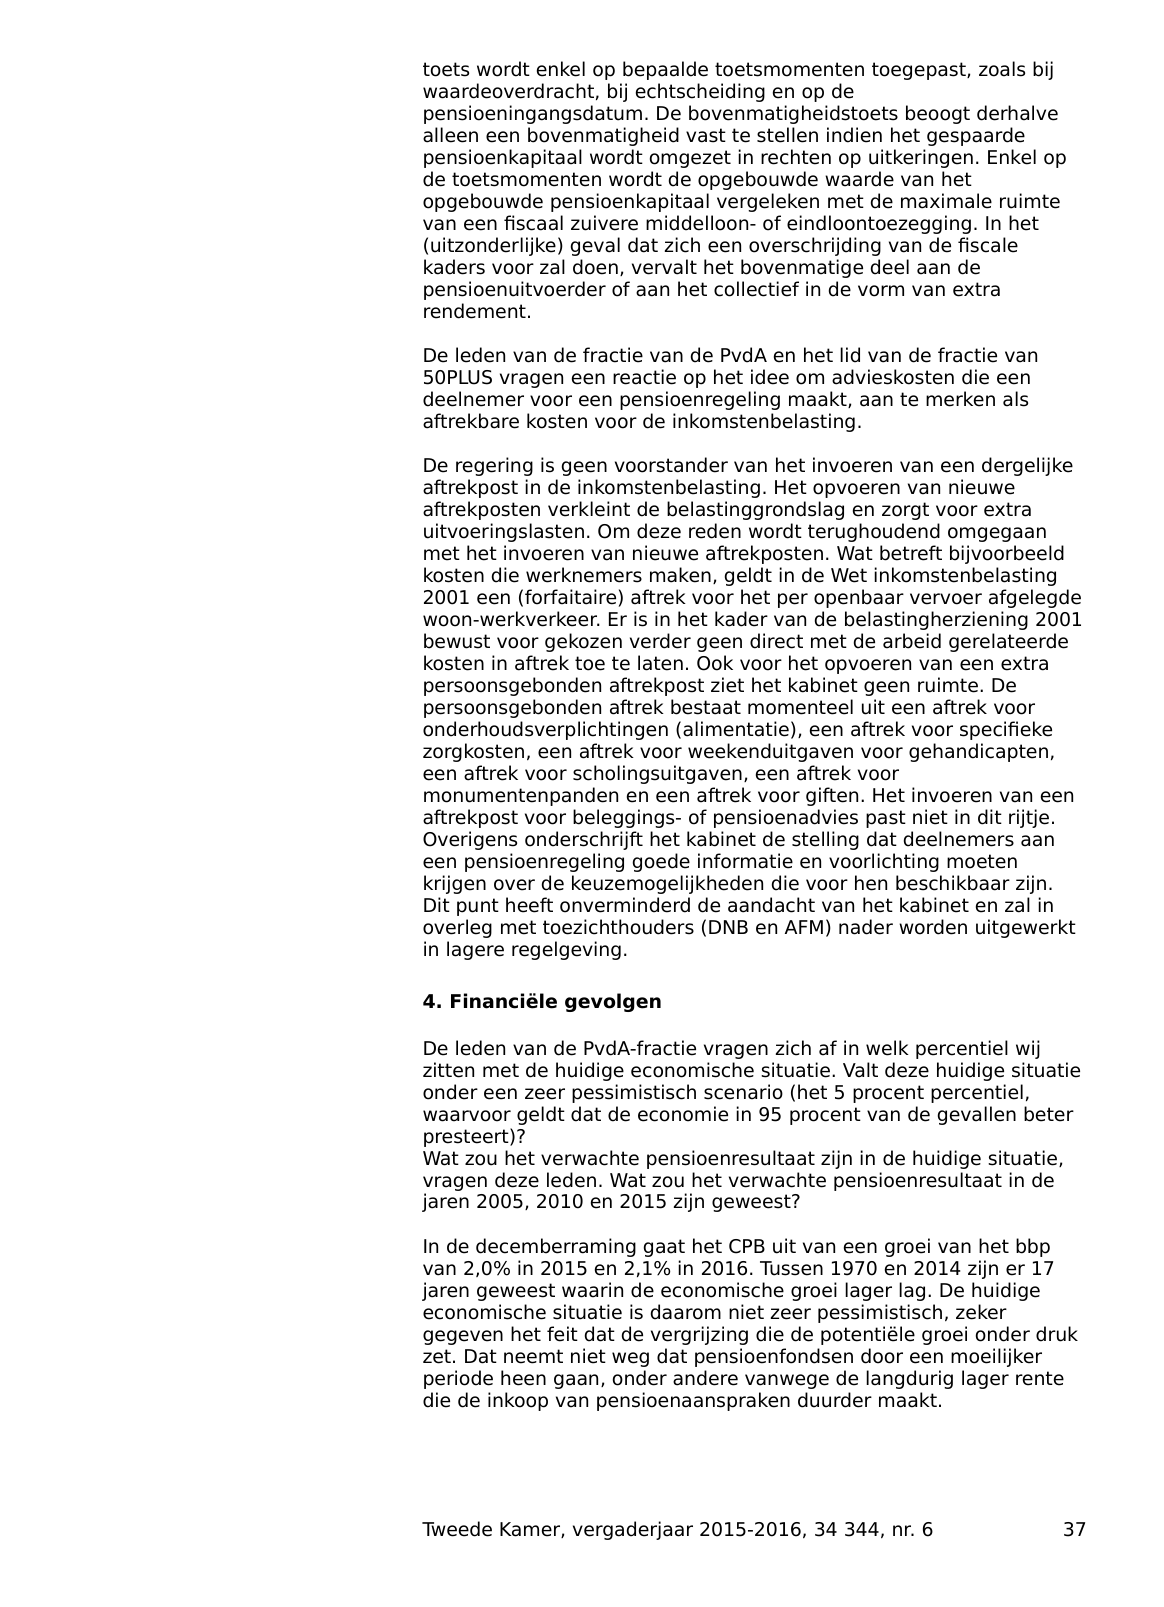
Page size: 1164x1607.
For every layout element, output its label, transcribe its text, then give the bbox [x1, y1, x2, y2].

text Wat zou het verwachte pensioenresultaat zijn in de huidige situatie, vragen deze leden. Wat zou het verwachte pensioenresultaat in de jaren 2005, 2010 en 2015 zijn geweest? [422, 1147, 1087, 1213]
text De regering is geen voorstander van het invoeren van een dergelijke aftrekpost in de inkomstenbelasting. Het opvoeren van nieuwe aftrekposten verkleint de belastinggrondslag en zorgt voor extra uitvoeringslasten. Om deze reden wordt terughoudend omgegaan met het invoeren van nieuwe aftrekposten. Wat betreft bijvoorbeeld kosten die werknemers maken, geldt in de Wet inkomstenbelasting 2001 een (forfaitaire) aftrek voor het per openbaar vervoer afgelegde woon-werkverkeer. Er is in het kader van de belastingherziening 2001 bewust voor gekozen verder geen direct met de arbeid gerelateerde kosten in aftrek toe te laten. Ook voor het opvoeren van een extra persoonsgebonden aftrekpost ziet het kabinet geen ruimte. De persoonsgebonden aftrek bestaat momenteel uit een aftrek voor onderhoudsverplichtingen (alimentatie), een aftrek voor specifieke zorgkosten, een aftrek voor weekenduitgaven voor gehandicapten, een aftrek voor scholingsuitgaven, een aftrek voor monumentenpanden en een aftrek voor giften. Het invoeren van een aftrekpost voor beleggings- of pensioenadvies past niet in dit rijtje. Overigens onderschrijft het kabinet de stelling dat deelnemers aan een pensioenregeling goede informatie en voorlichting moeten krijgen over de keuzemogelijkheden die voor hen beschikbaar zijn. Dit punt heeft onverminderd de aandacht van het kabinet en zal in overleg met toezichthouders (DNB en AFM) nader worden uitgewerkt in lagere regelgeving. [422, 455, 1087, 961]
text toets wordt enkel op bepaalde toetsmomenten toegepast, zoals bij waardeoverdracht, bij echtscheiding en op de pensioeningangsdatum. De bovenmatigheidstoets beoogt derhalve alleen een bovenmatigheid vast te stellen indien het gespaarde pensioenkapitaal wordt omgezet in rechten op uitkeringen. Enkel op de toetsmomenten wordt de opgebouwde waarde van het opgebouwde pensioenkapitaal vergeleken met de maximale ruimte van een fiscaal zuivere middelloon- of eindloontoezegging. In het (uitzonderlijke) geval dat zich een overschrijding van de fiscale kaders voor zal doen, vervalt het bovenmatige deel aan de pensioenuitvoerder of aan het collectief in de vorm van extra rendement. [422, 59, 1087, 323]
subtitle 4. Financiële gevolgen [422, 991, 1087, 1013]
text In de decemberraming gaat het CPB uit van een groei van het bbp van 2,0% in 2015 en 2,1% in 2016. Tussen 1970 en 2014 zijn er 17 jaren geweest waarin de economische groei lager lag. De huidige economische situatie is daarom niet zeer pessimistisch, zeker gegeven het feit dat de vergrijzing die de potentiële groei onder druk zet. Dat neemt niet weg dat pensioenfondsen door een moeilijker periode heen gaan, onder andere vanwege de langdurig lager rente die de inkoop van pensioenaanspraken duurder maakt. [422, 1236, 1087, 1411]
text De leden van de PvdA-fractie vragen zich af in welk percentiel wij zitten met de huidige economische situatie. Valt deze huidige situatie onder een zeer pessimistisch scenario (het 5 procent percentiel, waarvoor geldt dat de economie in 95 procent van de gevallen beter presteert)? [422, 1038, 1087, 1147]
text De leden van de fractie van de PvdA en het lid van de fractie van 50PLUS vragen een reactie op het idee om advieskosten die een deelnemer voor een pensioenregeling maakt, aan te merken als aftrekbare kosten voor de inkomstenbelasting. [422, 345, 1087, 433]
